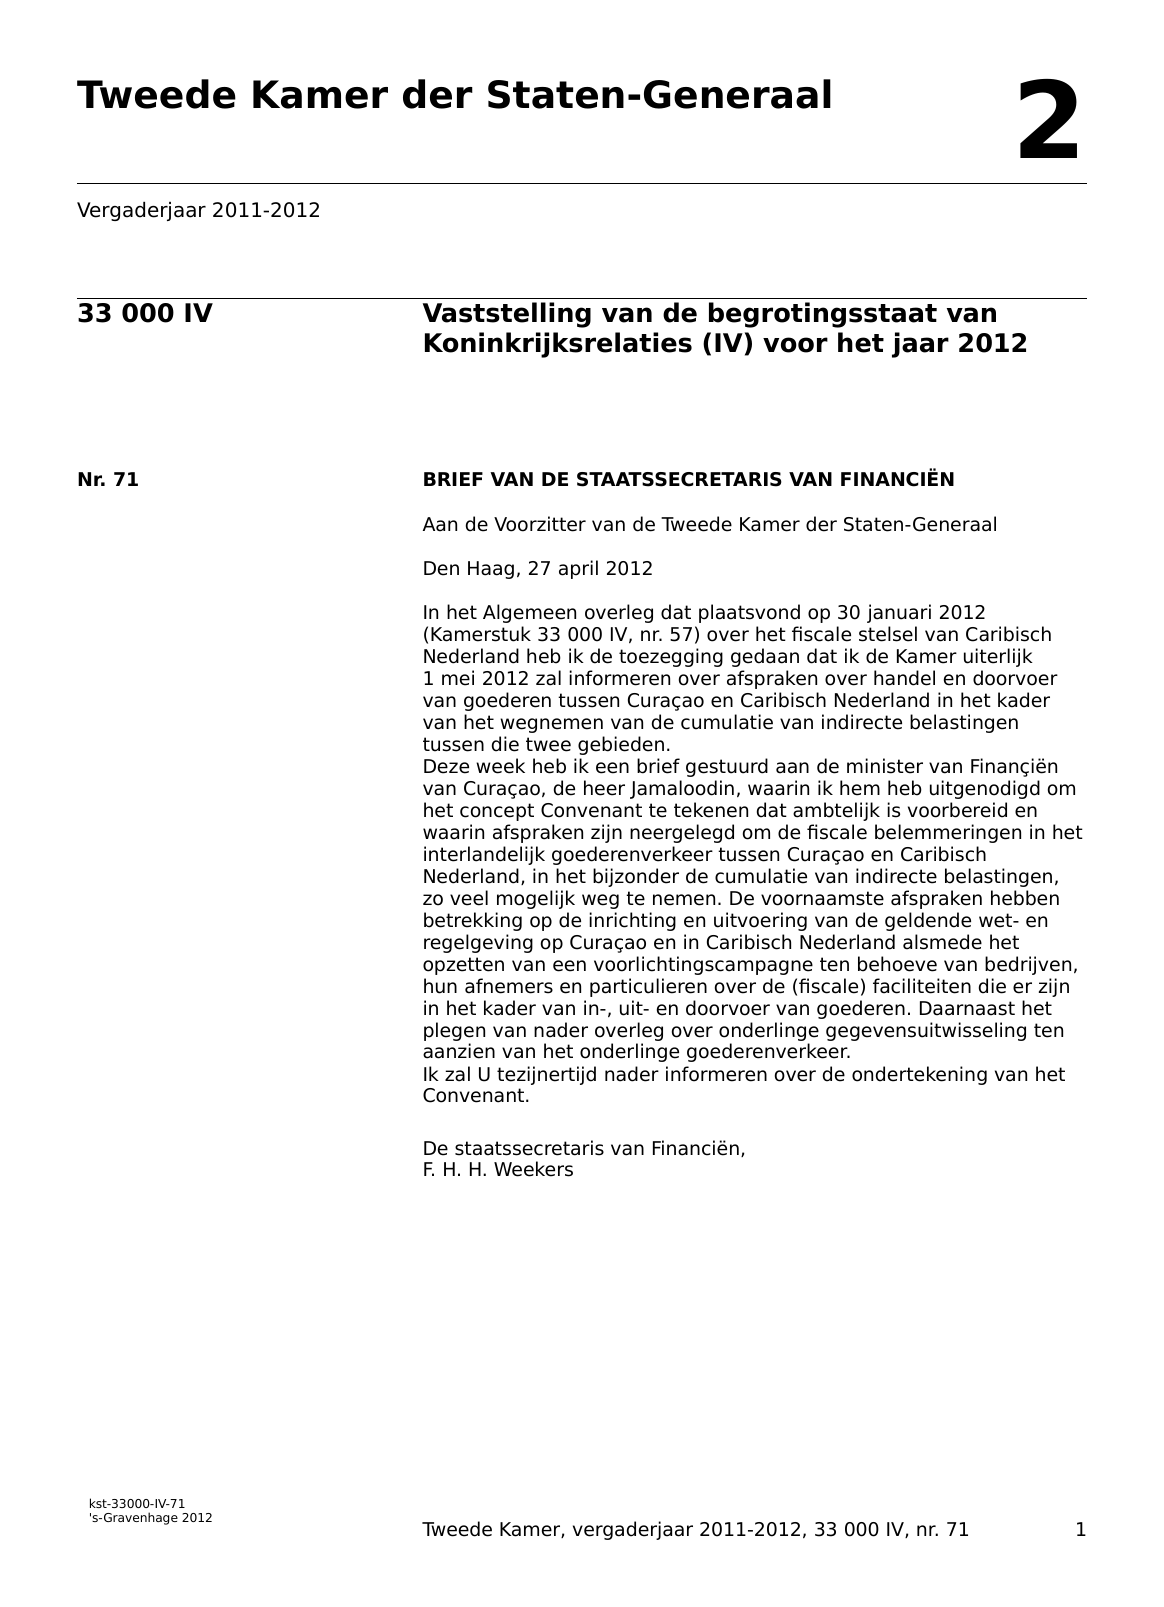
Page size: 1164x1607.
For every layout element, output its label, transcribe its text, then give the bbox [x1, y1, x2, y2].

table_header Tweede Kamer der Staten-Generaal [77, 59, 886, 183]
text In het Algemeen overleg dat plaatsvond op 30 januari 2012 (Kamerstuk 33 000 IV, nr. 57) over het fiscale stelsel van Caribisch Nederland heb ik de toezegging gedaan dat ik de Kamer uiterlijk 1 mei 2012 zal informeren over afspraken over handel en doorvoer van goederen tussen Curaçao en Caribisch Nederland in het kader van het wegnemen van de cumulatie van indirecte belastingen tussen die twee gebieden. [422, 602, 1087, 756]
text Deze week heb ik een brief gestuurd aan de minister van Finançiën van Curaçao, de heer Jamaloodin, waarin ik hem heb uitgenodigd om het concept Convenant te tekenen dat ambtelijk is voorbereid en waarin afspraken zijn neergelegd om de fiscale belemmeringen in het interlandelijk goederenverkeer tussen Curaçao en Caribisch Nederland, in het bijzonder de cumulatie van indirecte belastingen, zo veel mogelijk weg te nemen. De voornaamste afspraken hebben betrekking op de inrichting en uitvoering van de geldende wet- en regelgeving op Curaçao en in Caribisch Nederland alsmede het opzetten van een voorlichtingscampagne ten behoeve van bedrijven, hun afnemers en particulieren over de (fiscale) faciliteiten die er zijn in het kader van in-, uit- en doorvoer van goederen. Daarnaast het plegen van nader overleg over onderlinge gegevensuitwisseling ten aanzien van het onderlinge goederenverkeer. [422, 756, 1087, 1063]
text 's-Gravenhage 2012 [88, 1511, 323, 1525]
table_cell Vergaderjaar 2011-2012 [77, 184, 1087, 298]
text kst-33000-IV-71 [88, 1497, 323, 1511]
table_header 2 [886, 59, 1087, 183]
text De staatssecretaris van Financiën, F. H. H. Weekers [422, 1137, 1087, 1181]
text Aan de Voorzitter van de Tweede Kamer der Staten-Generaal [422, 513, 1087, 536]
subtitle 33 000 IV Vaststelling van de begrotingsstaat van Koninkrijksrelaties (IV) voor het jaar 2012 [77, 299, 1087, 358]
subtitle Nr. 71 BRIEF VAN DE STAATSSECRETARIS VAN FINANCIËN [77, 469, 1087, 491]
text Den Haag, 27 april 2012 [422, 558, 1087, 580]
text Ik zal U tezijnertijd nader informeren over de ondertekening van het Convenant. [422, 1063, 1087, 1107]
